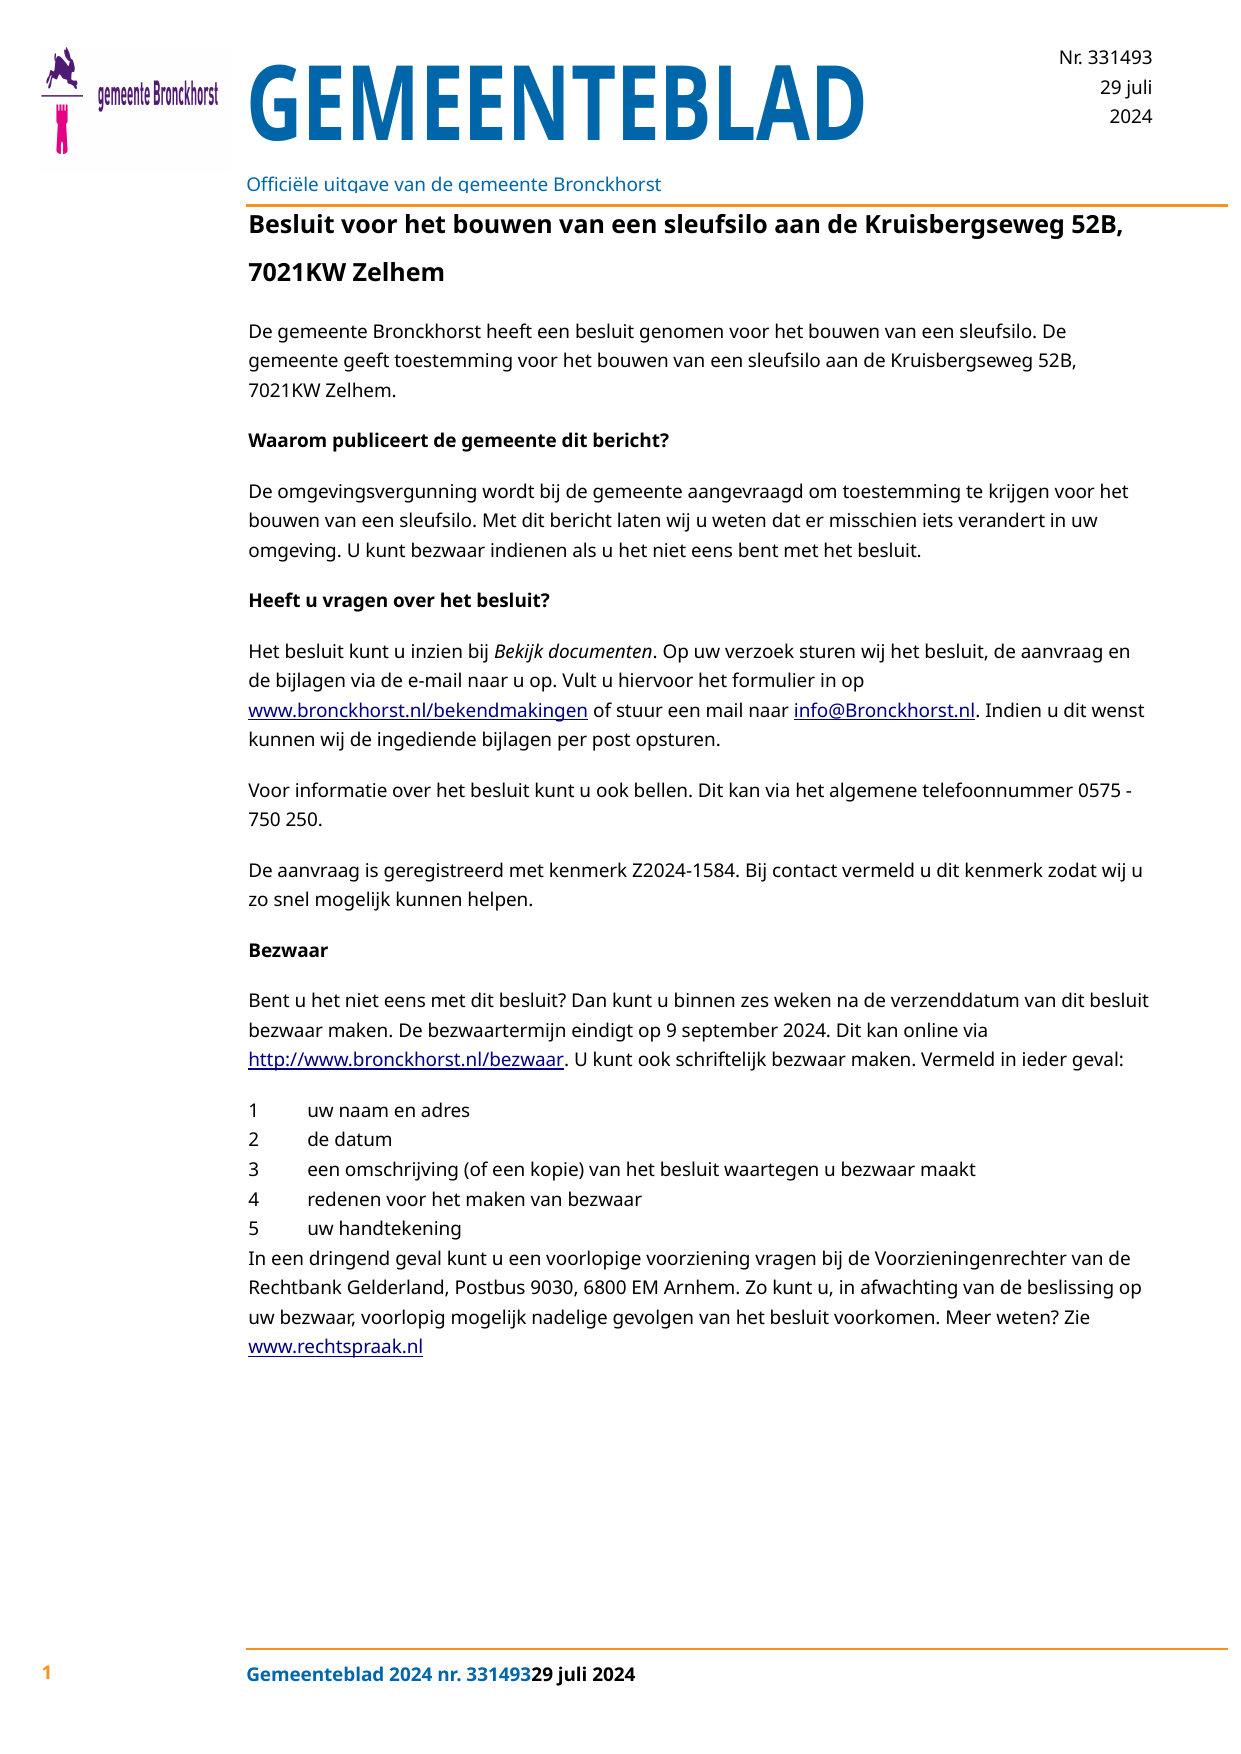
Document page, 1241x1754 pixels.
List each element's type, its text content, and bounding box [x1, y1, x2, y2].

text Voor informatie over het besluit kunt u ook bellen. Dit kan via het algemene telefoonnummer 0575 - 750 250. [248, 777, 1152, 832]
text Bezwaar [248, 937, 1152, 963]
text De omgevingsvergunning wordt bij de gemeente aangevraagd om toestemming te krijgen voor het bouwen van een sleufsilo. Met dit bericht laten wij u weten dat er misschien iets verandert in uw omgeving. U kunt bezwaar indienen als u het niet eens bent met het besluit. [248, 478, 1152, 563]
list uw handtekening [248, 1215, 1152, 1241]
text De gemeente Bronckhorst heeft een besluit genomen voor het bouwen van een sleufsilo. De gemeente geeft toestemming voor het bouwen van een sleufsilo aan de Kruisbergseweg 52B, 7021KW Zelhem. [248, 318, 1152, 403]
text De aanvraag is geregistreerd met kenmerk Z2024-1584. Bij contact vermeld u dit kenmerk zodat wij u zo snel mogelijk kunnen helpen. [248, 857, 1152, 912]
text Waarom publiceert de gemeente dit bericht? [248, 427, 1152, 453]
text In een dringend geval kunt u een voorlopige voorziening vragen bij de Voorzieningenrechter van de Rechtbank Gelderland, Postbus 9030, 6800 EM Arnhem. Zo kunt u, in afwachting van de beslissing op uw bezwaar, voorlopig mogelijk nadelige gevolgen van het besluit voorkomen. Meer weten? Zie www.rechtspraak.nl [248, 1245, 1152, 1359]
list uw naam en adres [248, 1097, 1152, 1123]
text Het besluit kunt u inzien bij Bekijk documenten. Op uw verzoek sturen wij het besluit, de aanvraag en de bijlagen via de e-mail naar u op. Vult u hiervoor het formulier in op www.bronckhorst.nl/bekendmakingen of stuur een mail naar info@Bronckhorst.nl. Indien u dit wenst kunnen wij de ingediende bijlagen per post opsturen. [248, 638, 1152, 752]
text Besluit voor het bouwen van een sleufsilo aan de Kruisbergseweg 52B, 7021KW Zelhem [248, 207, 1152, 288]
text Bent u het niet eens met dit besluit? Dan kunt u binnen zes weken na de verzenddatum van dit besluit bezwaar maken. De bezwaartermijn eindigt op 9 september 2024. Dit kan online via http://www.bronckhorst.nl/bezwaar. U kunt ook schriftelijk bezwaar maken. Vermeld in ieder geval: [248, 987, 1152, 1072]
list de datum [248, 1127, 1152, 1152]
list redenen voor het maken van bezwaar [248, 1186, 1152, 1212]
text Heeft u vragen over het besluit? [248, 587, 1152, 613]
list een omschrijving (of een kopie) van het besluit waartegen u bezwaar maakt [248, 1156, 1152, 1182]
picture [41, 47, 231, 172]
